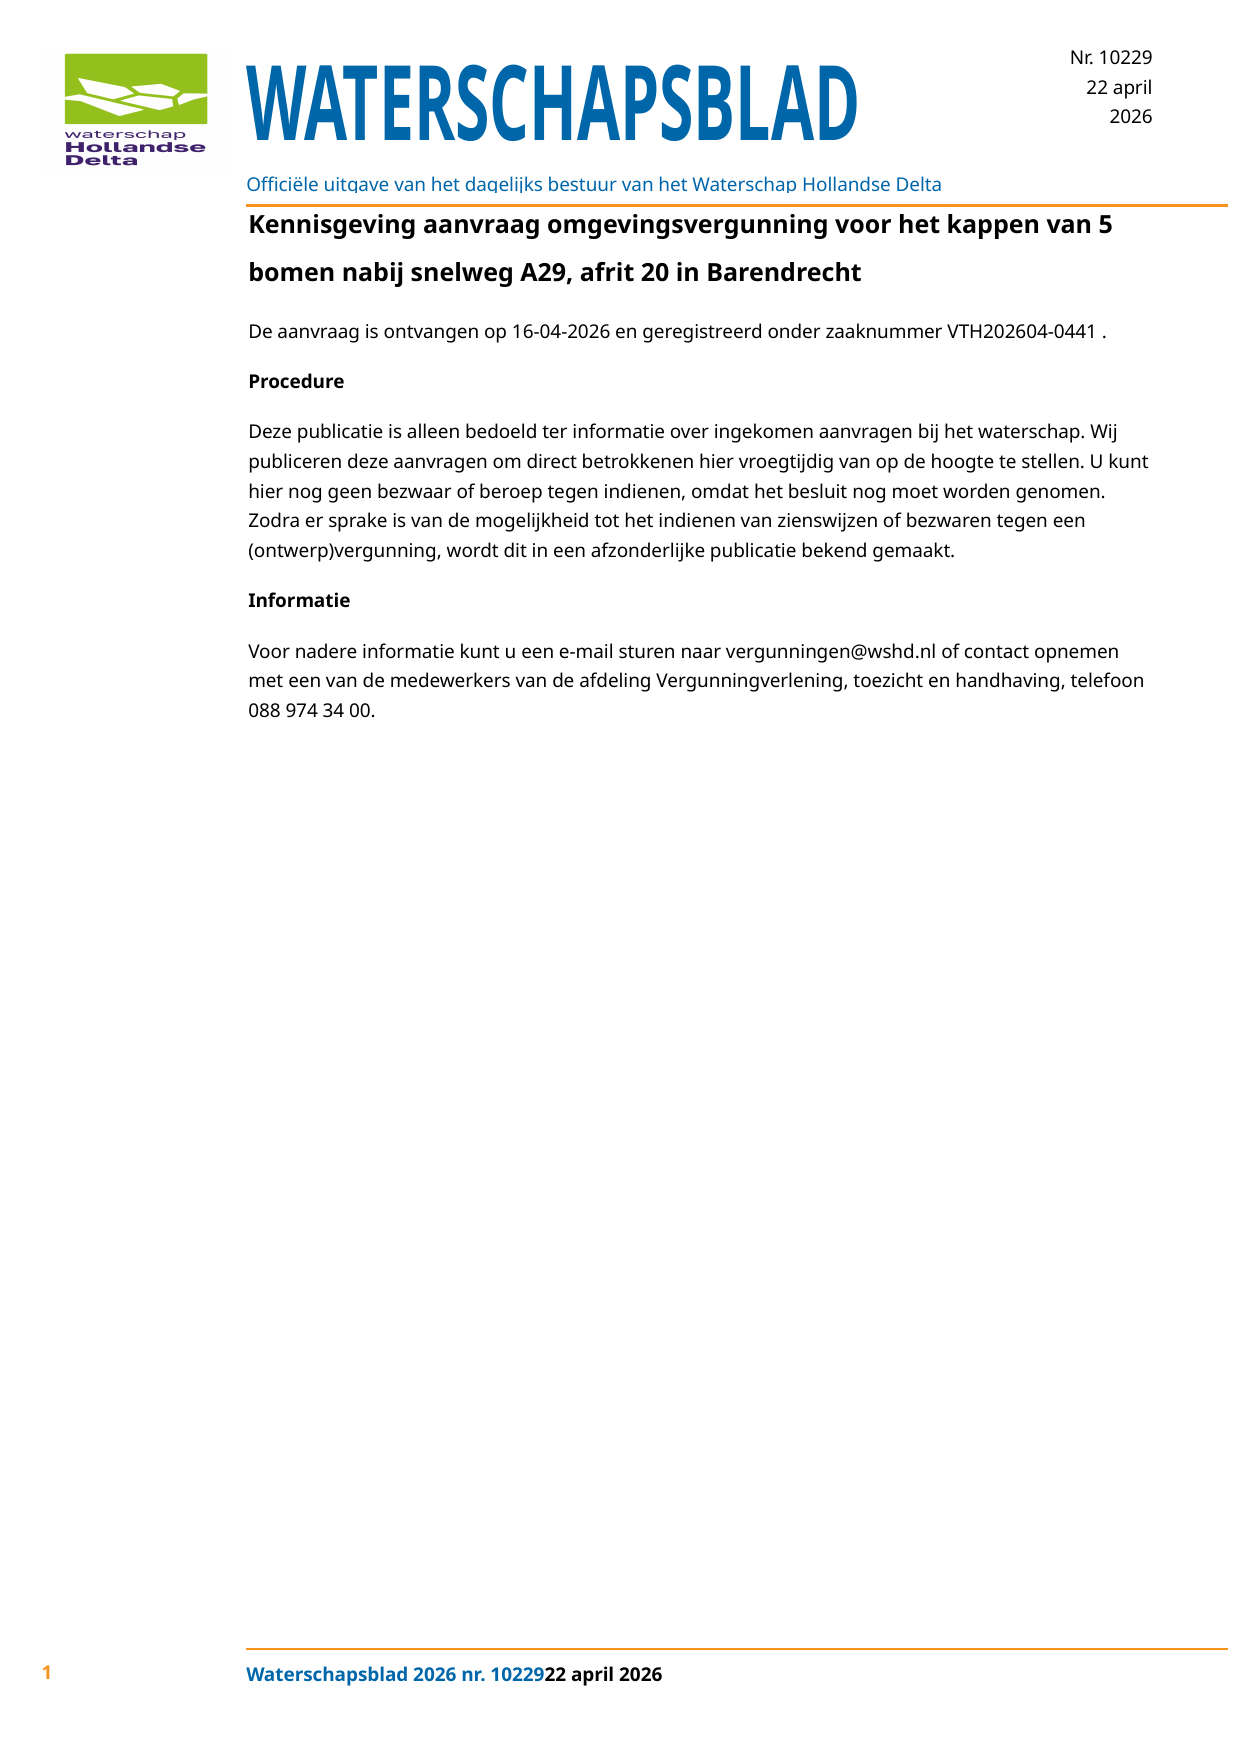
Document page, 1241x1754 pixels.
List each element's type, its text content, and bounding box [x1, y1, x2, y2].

text Voor nadere informatie kunt u een e-mail sturen naar vergunningen@wshd.nl of contact opnemen met een van de medewerkers van de afdeling Vergunningverlening, toezicht en handhaving, telefoon 088 974 34 00. [248, 638, 1152, 723]
text De aanvraag is ontvangen op 16-04-2026 en geregistreerd onder zaaknummer VTH202604-0441 . [248, 318, 1152, 344]
text Deze publicatie is alleen bedoeld ter informatie over ingekomen aanvragen bij het waterschap. Wij publiceren deze aanvragen om direct betrokkenen hier vroegtijdig van op de hoogte te stellen. U kunt hier nog geen bezwaar of beroep tegen indienen, omdat het besluit nog moet worden genomen. Zodra er sprake is van de mogelijkheid tot het indienen van zienswijzen of bezwaren tegen een (ontwerp)vergunning, wordt dit in een afzonderlijke publicatie bekend gemaakt. [248, 419, 1152, 563]
text Kennisgeving aanvraag omgevingsvergunning voor het kappen van 5 bomen nabij snelweg A29, afrit 20 in Barendrecht [248, 207, 1152, 288]
text Procedure [248, 368, 1152, 394]
picture [41, 47, 231, 172]
text Informatie [248, 587, 1152, 613]
